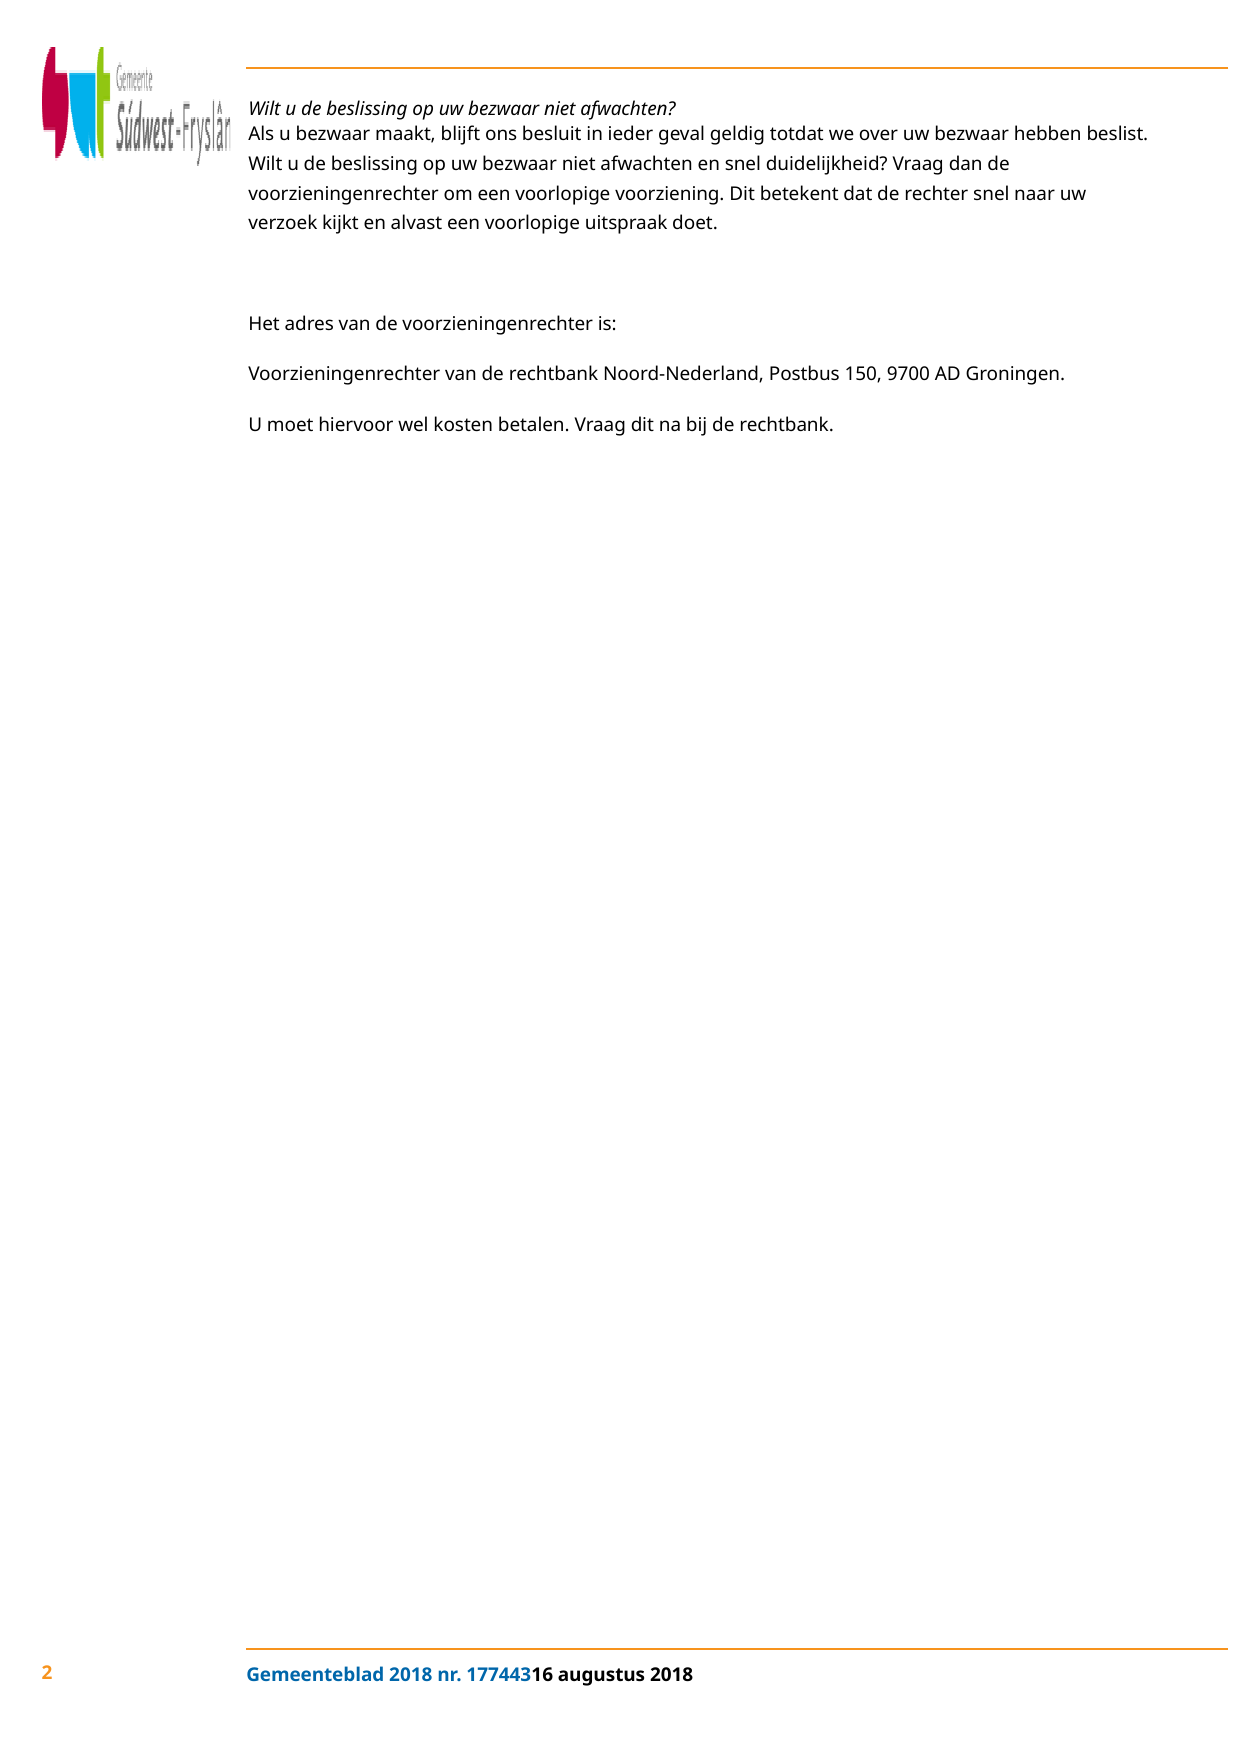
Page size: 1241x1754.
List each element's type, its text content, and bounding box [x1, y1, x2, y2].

picture [41, 47, 231, 172]
text Voorzieningenrechter van de rechtbank Noord-Nederland, Postbus 150, 9700 AD Groningen. [248, 361, 1152, 386]
text Het adres van de voorzieningenrechter is: [248, 310, 1152, 336]
text Als u bezwaar maakt, blijft ons besluit in ieder geval geldig totdat we over uw bezwaar hebben beslist. Wilt u de beslissing op uw bezwaar niet afwachten en snel duidelijkheid? Vraag dan de voorzieningenrechter om een voorlopige voorziening. Dit betekent dat de rechter snel naar uw verzoek kijkt en alvast een voorlopige uitspraak doet. [248, 121, 1152, 235]
text Wilt u de beslissing op uw bezwaar niet afwachten? [248, 95, 1152, 121]
text U moet hiervoor wel kosten betalen. Vraag dit na bij de rechtbank. [248, 411, 1152, 437]
